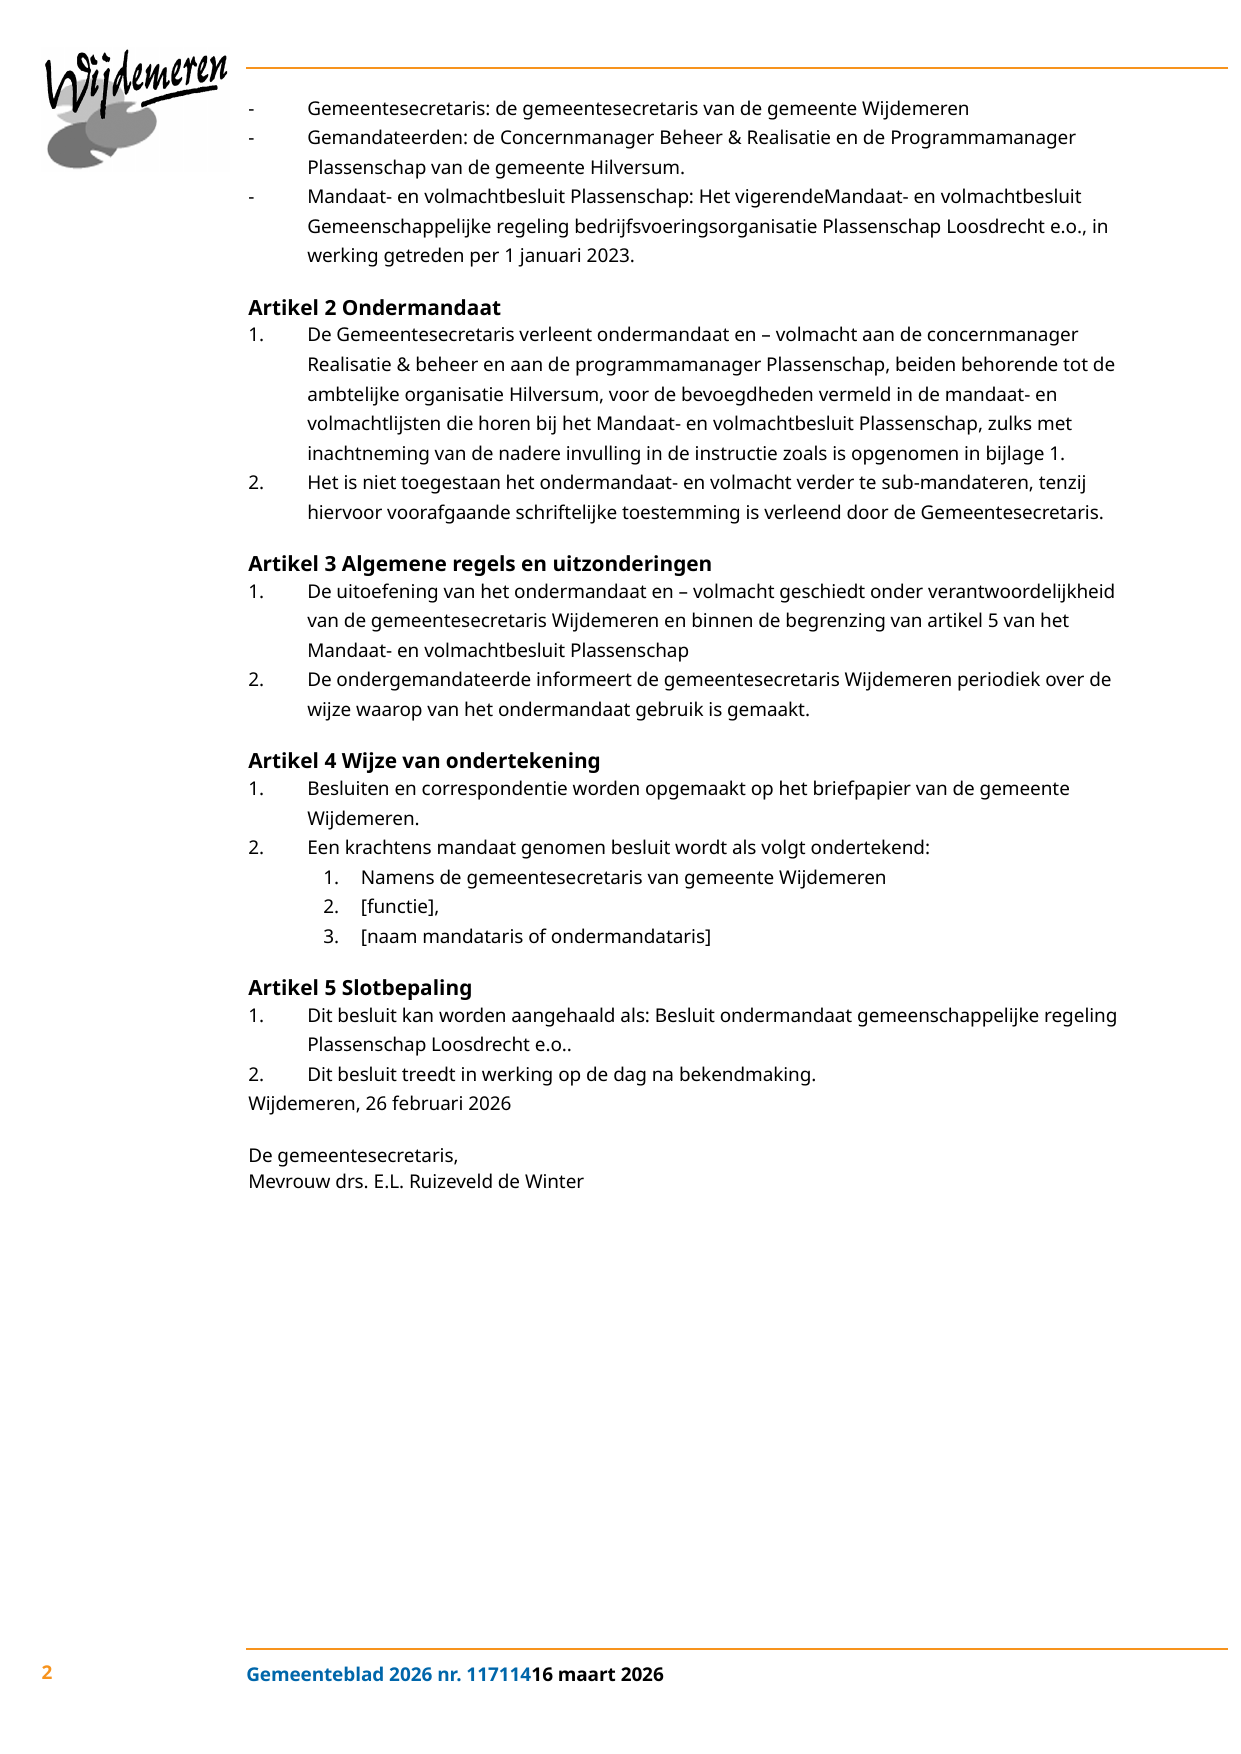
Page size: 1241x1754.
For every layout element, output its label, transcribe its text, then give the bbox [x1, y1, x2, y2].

text Artikel 4 Wijze van ondertekening [248, 747, 1152, 775]
text Mevrouw drs. E.L. Ruizeveld de Winter [248, 1168, 1152, 1193]
list Dit besluit treedt in werking op de dag na bekendmaking. [248, 1061, 1152, 1087]
list De uitoefening van het ondermandaat en – volmacht geschiedt onder verantwoordelijkheid van de gemeentesecretaris Wijdemeren en binnen de begrenzing van artikel 5 van het Mandaat- en volmachtbesluit Plassenschap [248, 578, 1152, 663]
list Een krachtens mandaat genomen besluit wordt als volgt ondertekend: [248, 834, 1152, 860]
list De ondergemandateerde informeert de gemeentesecretaris Wijdemeren periodiek over de wijze waarop van het ondermandaat gebruik is gemaakt. [248, 667, 1152, 722]
list De Gemeentesecretaris verleent ondermandaat en – volmacht aan de concernmanager Realisatie & beheer en aan de programmamanager Plassenschap, beiden behorende tot de ambtelijke organisatie Hilversum, voor de bevoegdheden vermeld in de mandaat- en volmachtlijsten die horen bij het Mandaat- en volmachtbesluit Plassenschap, zulks met inachtneming van de nadere invulling in de instructie zoals is opgenomen in bijlage 1. [248, 322, 1152, 466]
list Dit besluit kan worden aangehaald als: Besluit ondermandaat gemeenschappelijke regeling Plassenschap Loosdrecht e.o.. [248, 1002, 1152, 1057]
list Gemeentesecretaris: de gemeentesecretaris van de gemeente Wijdemeren [248, 95, 1152, 121]
text Artikel 3 Algemene regels en uitzonderingen [248, 549, 1152, 578]
text De gemeentesecretaris, [248, 1142, 1152, 1168]
text Artikel 5 Slotbepaling [248, 973, 1152, 1002]
list [functie], [323, 893, 1152, 919]
text Artikel 2 Ondermandaat [248, 293, 1152, 322]
text Wijdemeren, 26 februari 2026 [248, 1091, 1152, 1116]
list [naam mandataris of ondermandataris] [323, 923, 1152, 949]
picture [41, 47, 231, 172]
list Gemandateerden: de Concernmanager Beheer & Realisatie en de Programmamanager Plassenschap van de gemeente Hilversum. [248, 124, 1152, 180]
list Mandaat- en volmachtbesluit Plassenschap: Het vigerendeMandaat- en volmachtbesluit Gemeenschappelijke regeling bedrijfsvoeringsorganisatie Plassenschap Loosdrecht e.o., in werking getreden per 1 januari 2023. [248, 183, 1152, 268]
list Namens de gemeentesecretaris van gemeente Wijdemeren [323, 864, 1152, 889]
list Besluiten en correspondentie worden opgemaakt op het briefpapier van de gemeente Wijdemeren. [248, 775, 1152, 830]
list Het is niet toegestaan het ondermandaat- en volmacht verder te sub-mandateren, tenzij hiervoor voorafgaande schriftelijke toestemming is verleend door de Gemeentesecretaris. [248, 469, 1152, 525]
